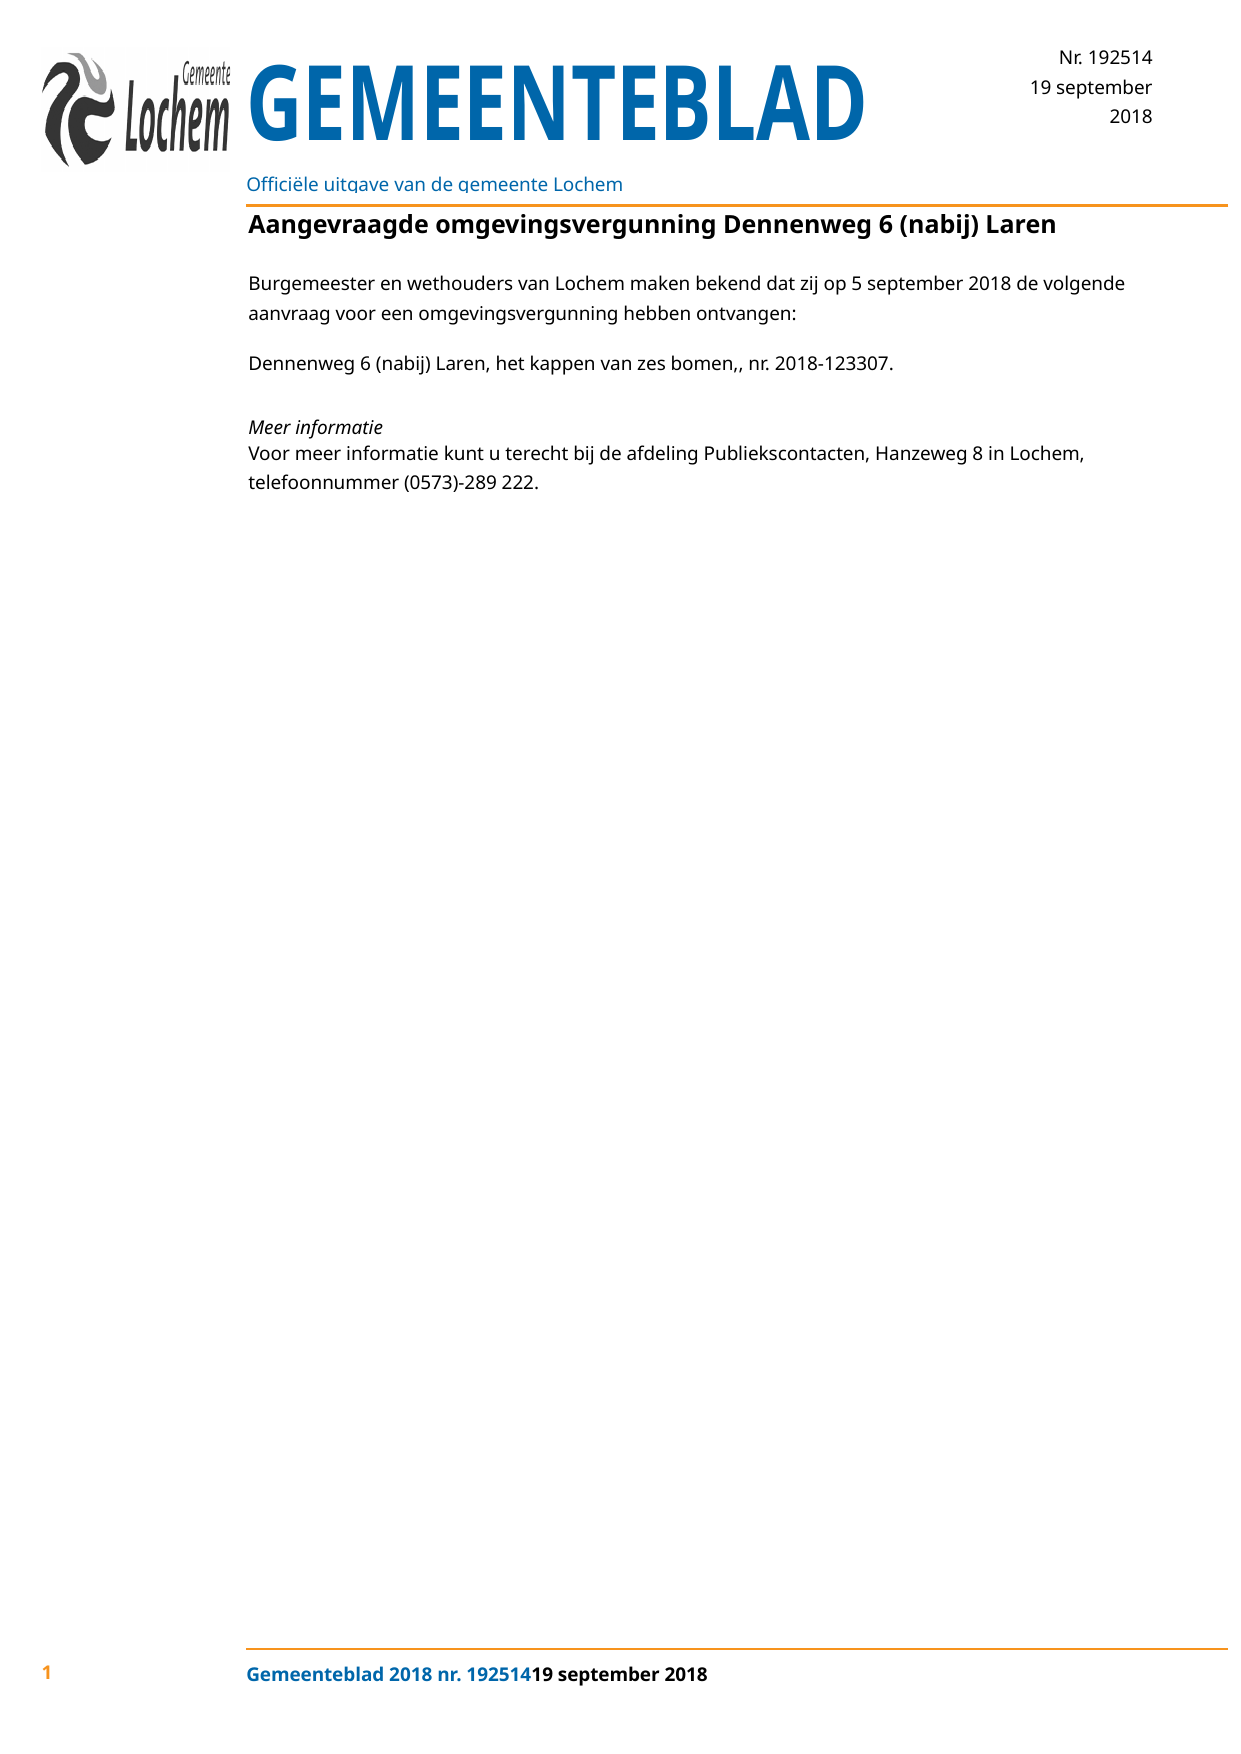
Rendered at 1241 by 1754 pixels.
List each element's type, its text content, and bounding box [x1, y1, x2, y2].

text Dennenweg 6 (nabij) Laren, het kappen van zes bomen,, nr. 2018-123307. [248, 350, 1152, 376]
text Voor meer informatie kunt u terecht bij de afdeling Publiekscontacten, Hanzeweg 8 in Lochem, telefoonnummer (0573)-289 222. [248, 440, 1152, 495]
picture [41, 47, 231, 172]
text Burgemeester en wethouders van Lochem maken bekend dat zij op 5 september 2018 de volgende aanvraag voor een omgevingsvergunning hebben ontvangen: [248, 270, 1152, 326]
text Aangevraagde omgevingsvergunning Dennenweg 6 (nabij) Laren [248, 207, 1152, 241]
text Meer informatie [248, 414, 1152, 440]
